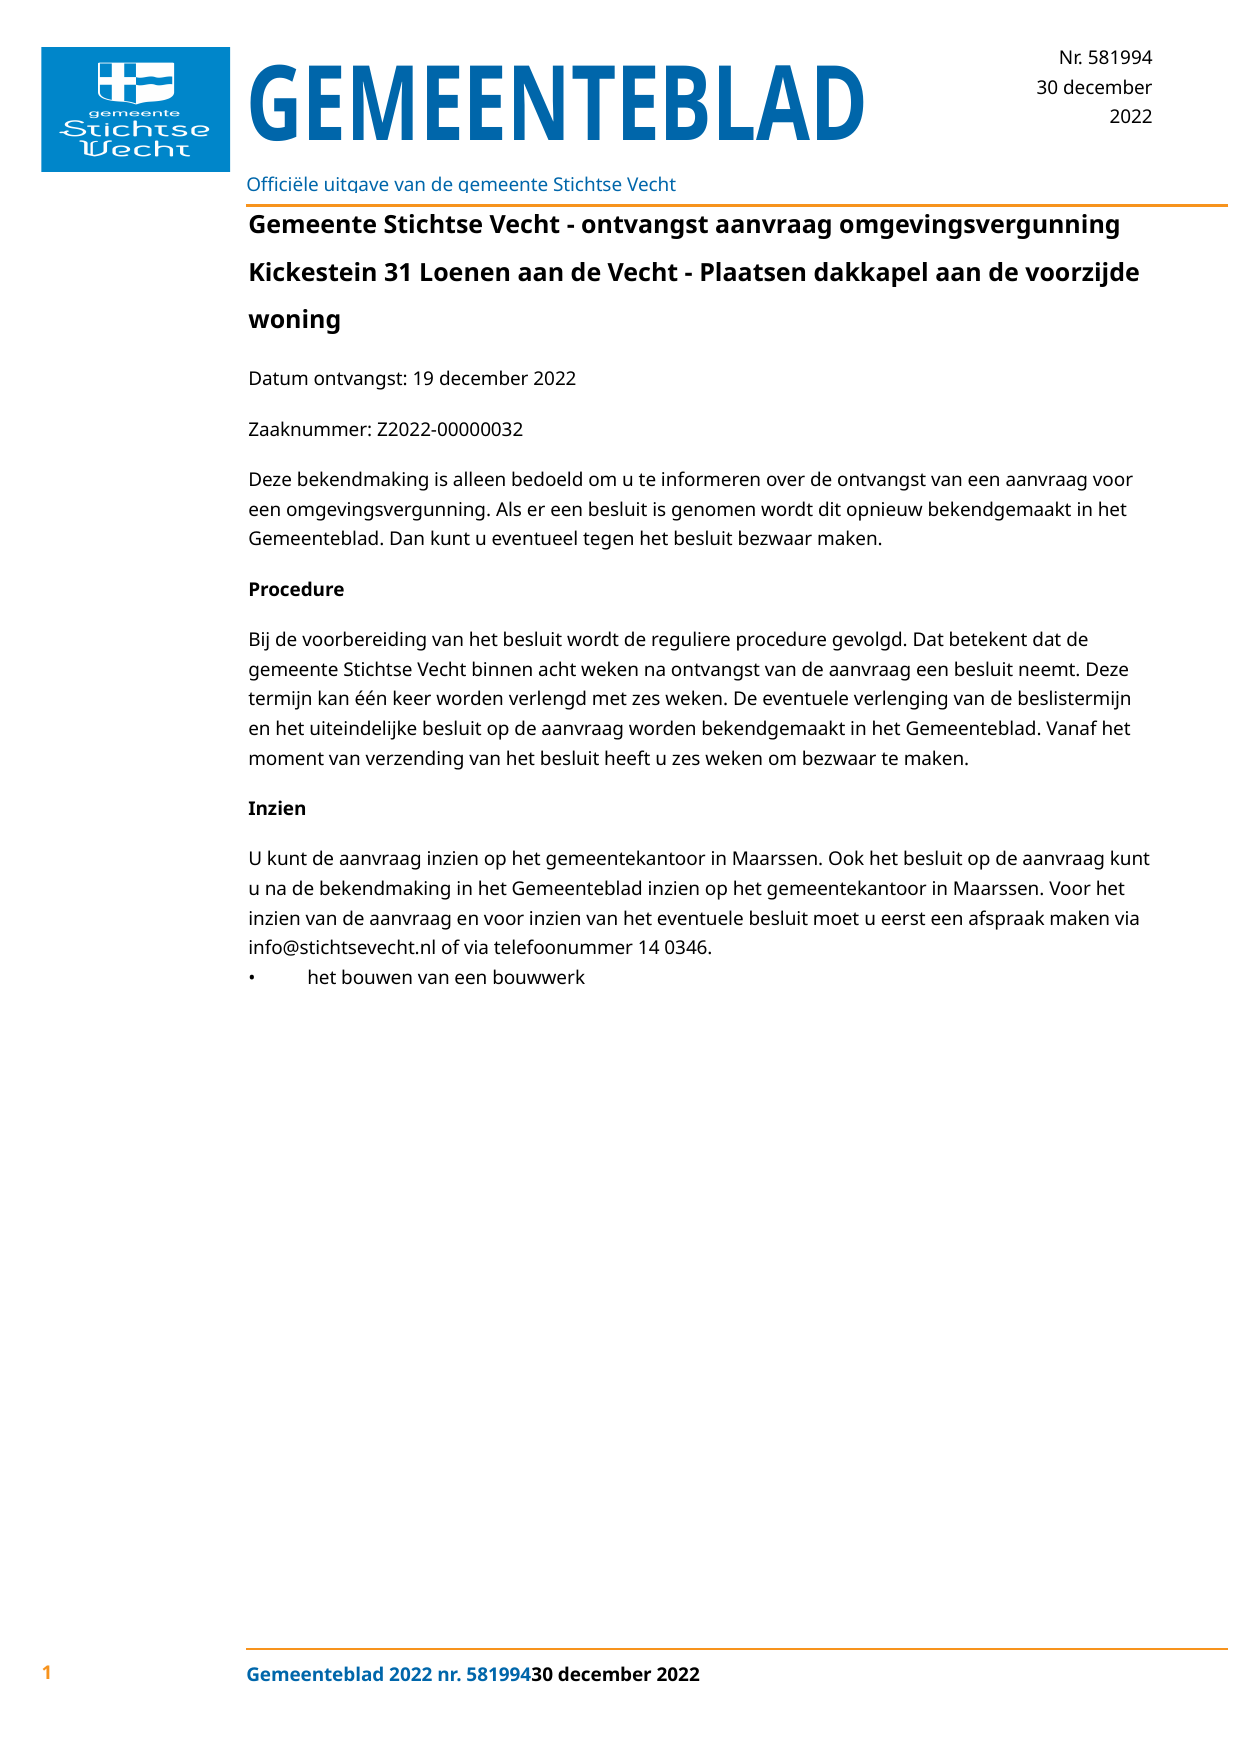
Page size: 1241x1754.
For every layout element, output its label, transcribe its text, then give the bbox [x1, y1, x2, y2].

picture [99, 63, 135, 101]
text Gemeente Stichtse Vecht - ontvangst aanvraag omgevingsvergunning Kickestein 31 Loenen aan de Vecht - Plaatsen dakkapel aan de voorzijde woning [248, 207, 1152, 336]
text U kunt de aanvraag inzien op het gemeentekantoor in Maarssen. Ook het besluit op de aanvraag kunt u na de bekendmaking in het Gemeenteblad inzien op het gemeentekantoor in Maarssen. Voor het inzien van de aanvraag en voor inzien van het eventuele besluit moet u eerst een afspraak maken via info@stichtsevecht.nl of via telefoonummer 14 0346. [248, 846, 1152, 960]
list het bouwen van een bouwwerk [248, 964, 1152, 989]
text Bij de voorbereiding van het besluit wordt de reguliere procedure gevolgd. Dat betekent dat de gemeente Stichtse Vecht binnen acht weken na ontvangst van de aanvraag een besluit neemt. Deze termijn kan één keer worden verlengd met zes weken. De eventuele verlenging van de beslistermijn en het uiteindelijke besluit op de aanvraag worden bekendgemaakt in het Gemeenteblad. Vanaf het moment van verzending van het besluit heeft u zes weken om bezwaar te maken. [248, 626, 1152, 770]
text Datum ontvangst: 19 december 2022 [248, 366, 1152, 391]
picture [137, 63, 174, 103]
text Inzien [248, 795, 1152, 821]
text Deze bekendmaking is alleen bedoeld om u te informeren over de ontvangst van een aanvraag voor een omgevingsvergunning. Als er een besluit is genomen wordt dit opnieuw bekendgemaakt in het Gemeenteblad. Dan kunt u eventueel tegen het besluit bezwaar maken. [248, 466, 1152, 551]
text Zaaknummer: Z2022-00000032 [248, 416, 1152, 442]
text Procedure [248, 576, 1152, 602]
